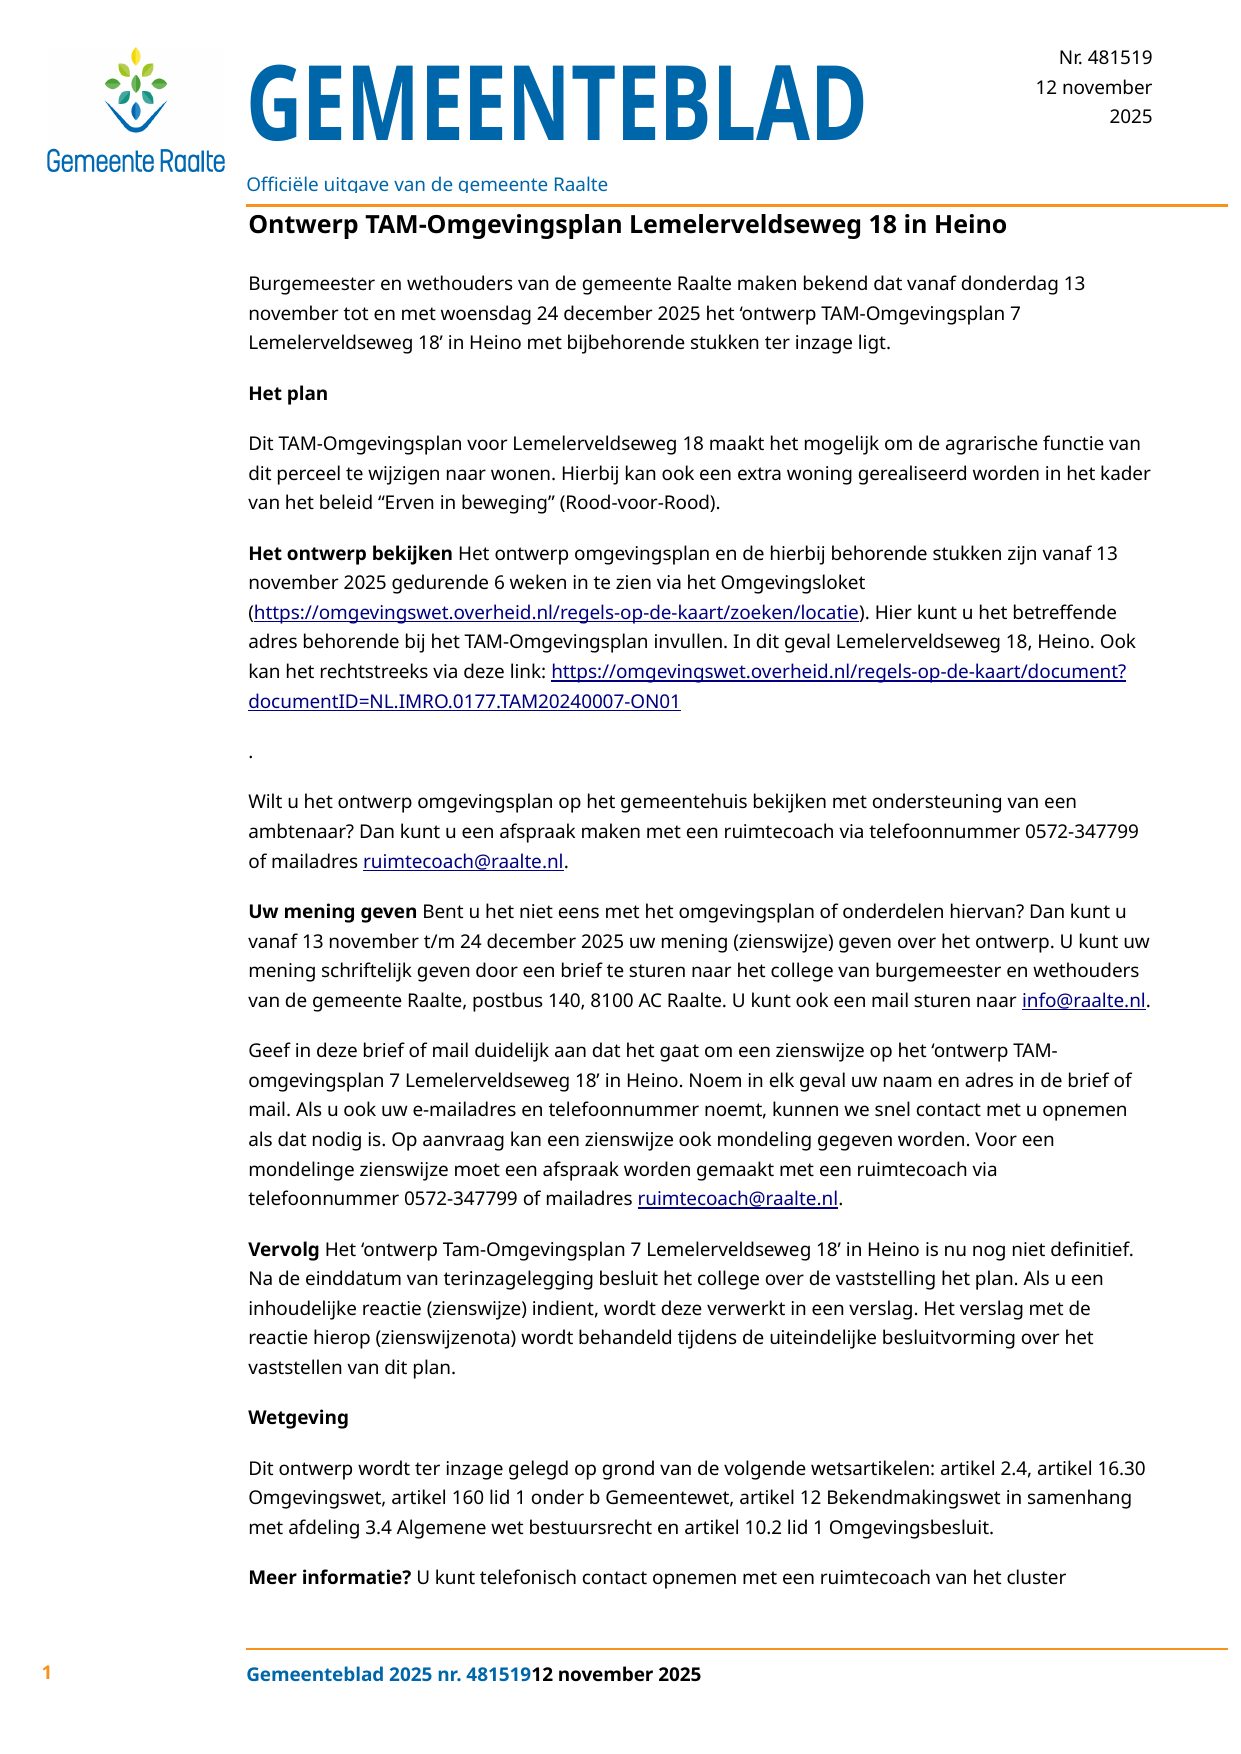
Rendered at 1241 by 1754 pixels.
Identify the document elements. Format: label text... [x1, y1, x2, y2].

text Wilt u het ontwerp omgevingsplan op het gemeentehuis bekijken met ondersteuning van een ambtenaar? Dan kunt u een afspraak maken met een ruimtecoach via telefoonnummer 0572-347799 of mailadres ruimtecoach@raalte.nl. [248, 789, 1152, 873]
text Burgemeester en wethouders van de gemeente Raalte maken bekend dat vanaf donderdag 13 november tot en met woensdag 24 december 2025 het ‘ontwerp TAM-Omgevingsplan 7 Lemelerveldseweg 18’ in Heino met bijbehorende stukken ter inzage ligt. [248, 270, 1152, 355]
text Uw mening geven Bent u het niet eens met het omgevingsplan of onderdelen hiervan? Dan kunt u vanaf 13 november t/m 24 december 2025 uw mening (zienswijze) geven over het ontwerp. U kunt uw mening schriftelijk geven door een brief te sturen naar het college van burgemeester en wethouders van de gemeente Raalte, postbus 140, 8100 AC Raalte. U kunt ook een mail sturen naar info@raalte.nl. [248, 898, 1152, 1013]
text Meer informatie? U kunt telefonisch contact opnemen met een ruimtecoach van het cluster [248, 1564, 1152, 1590]
text Het plan [248, 380, 1152, 406]
text Vervolg Het ‘ontwerp Tam-Omgevingsplan 7 Lemelerveldseweg 18’ in Heino is nu nog niet definitief. Na de einddatum van terinzagelegging besluit het college over de vaststelling het plan. Als u een inhoudelijke reactie (zienswijze) indient, wordt deze verwerkt in een verslag. Het verslag met de reactie hierop (zienswijzenota) wordt behandeld tijdens de uiteindelijke besluitvorming over het vaststellen van dit plan. [248, 1236, 1152, 1380]
text . [248, 738, 1152, 764]
text Dit TAM-Omgevingsplan voor Lemelerveldseweg 18 maakt het mogelijk om de agrarische functie van dit perceel te wijzigen naar wonen. Hierbij kan ook een extra woning gerealiseerd worden in het kader van het beleid “Erven in beweging” (Rood-voor-Rood). [248, 430, 1152, 515]
text Wetgeving [248, 1404, 1152, 1430]
text Ontwerp TAM-Omgevingsplan Lemelerveldseweg 18 in Heino [248, 207, 1152, 241]
picture [41, 47, 231, 172]
text Het ontwerp bekijken Het ontwerp omgevingsplan en de hierbij behorende stukken zijn vanaf 13 november 2025 gedurende 6 weken in te zien via het Omgevingsloket (https://omgevingswet.overheid.nl/regels-op-de-kaart/zoeken/locatie). Hier kunt u het betreffende adres behorende bij het TAM-Omgevingsplan invullen. In dit geval Lemelerveldseweg 18, Heino. Ook kan het rechtstreeks via deze link: https://omgevingswet.overheid.nl/regels-op-de-kaart/document?documentID=NL.IMRO.0177.TAM20240007-ON01 [248, 540, 1152, 713]
text Geef in deze brief of mail duidelijk aan dat het gaat om een zienswijze op het ‘ontwerp TAM-omgevingsplan 7 Lemelerveldseweg 18’ in Heino. Noem in elk geval uw naam en adres in de brief of mail. Als u ook uw e-mailadres en telefoonnummer noemt, kunnen we snel contact met u opnemen als dat nodig is. Op aanvraag kan een zienswijze ook mondeling gegeven worden. Voor een mondelinge zienswijze moet een afspraak worden gemaakt met een ruimtecoach via telefoonnummer 0572-347799 of mailadres ruimtecoach@raalte.nl. [248, 1037, 1152, 1211]
text Dit ontwerp wordt ter inzage gelegd op grond van de volgende wetsartikelen: artikel 2.4, artikel 16.30 Omgevingswet, artikel 160 lid 1 onder b Gemeentewet, artikel 12 Bekendmakingswet in samenhang met afdeling 3.4 Algemene wet bestuursrecht en artikel 10.2 lid 1 Omgevingsbesluit. [248, 1455, 1152, 1540]
